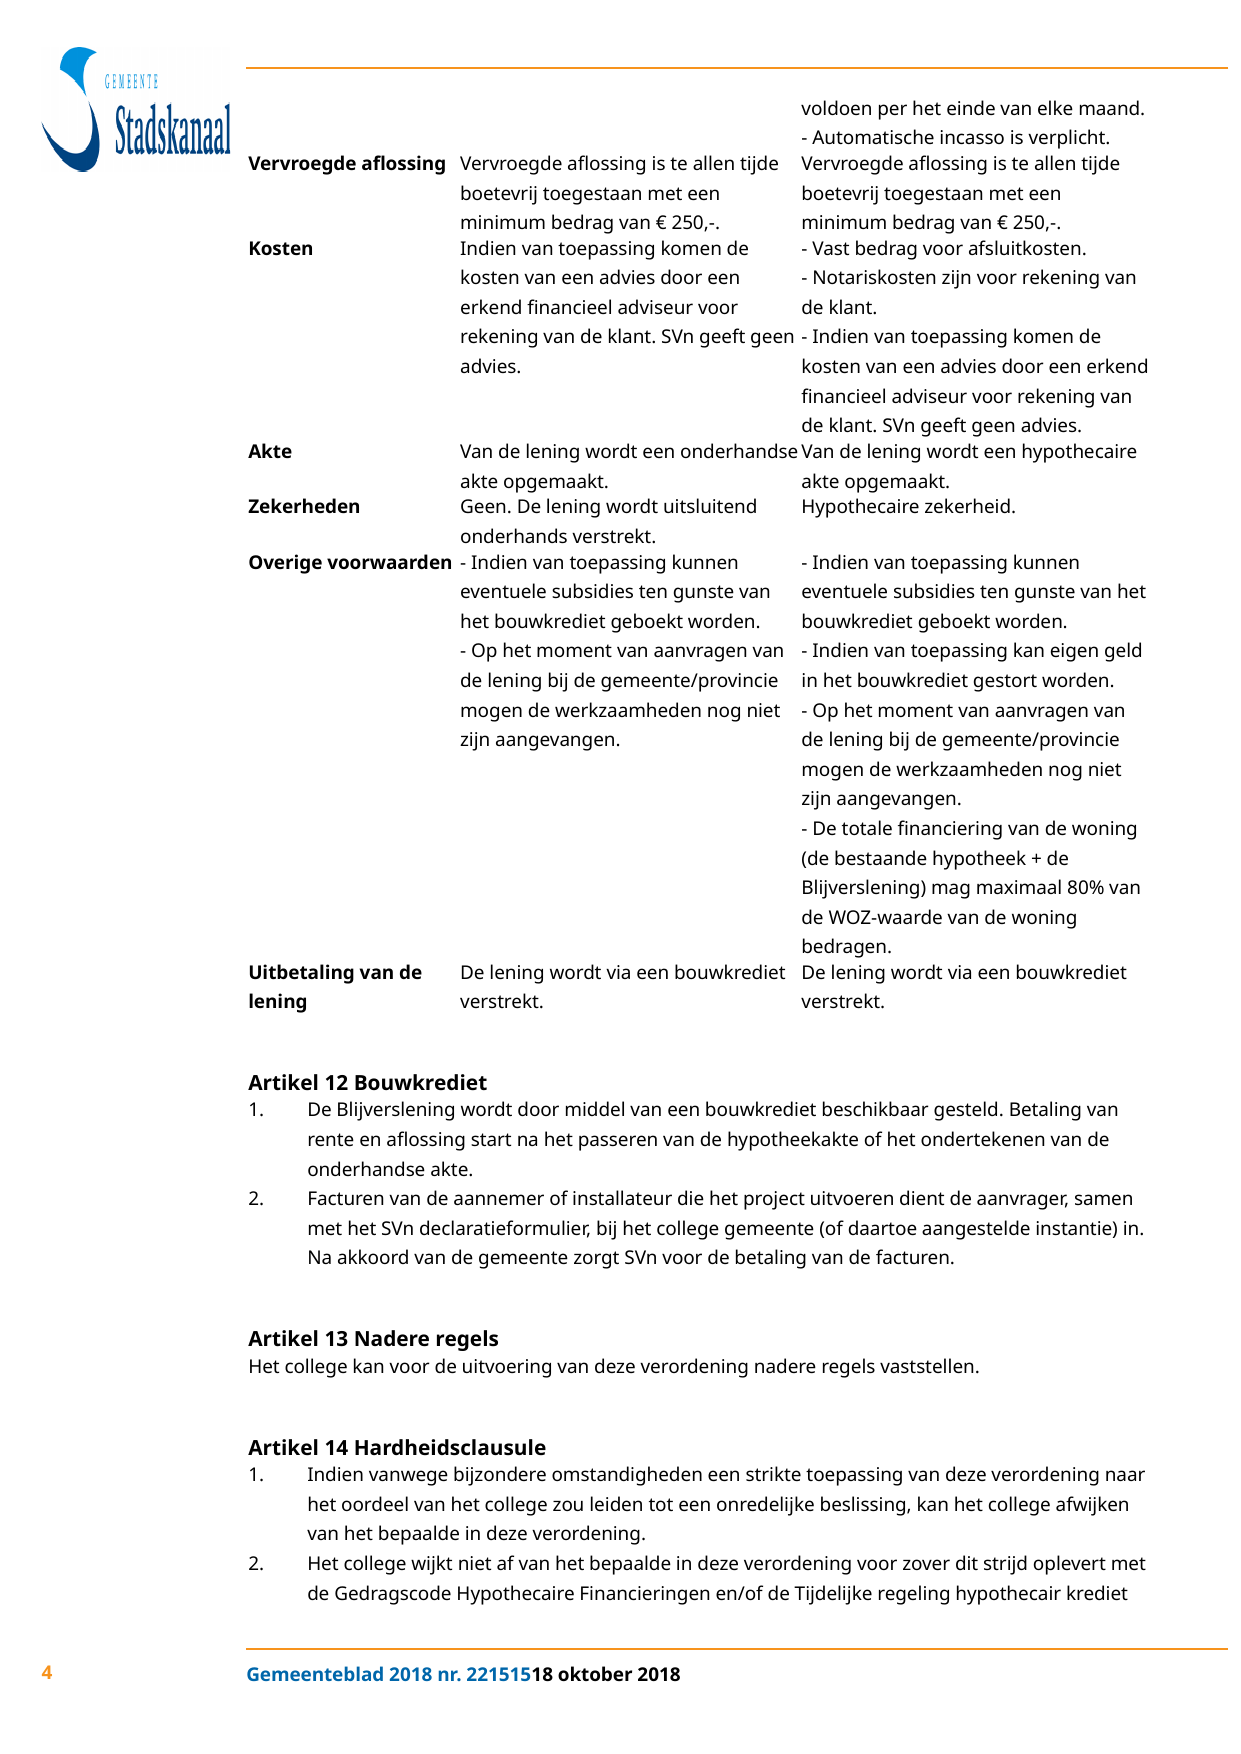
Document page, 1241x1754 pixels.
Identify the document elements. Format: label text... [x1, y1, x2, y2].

picture [41, 47, 231, 172]
text Artikel 13 Nadere regels [248, 1324, 1152, 1353]
table_cell [248, 95, 460, 150]
table_cell Akte [248, 438, 460, 493]
table_cell [460, 95, 801, 150]
list Indien vanwege bijzondere omstandigheden een strikte toepassing van deze verordening naar het oordeel van het college zou leiden tot een onredelijke beslissing, kan het college afwijken van het bepaalde in deze verordening. [248, 1461, 1152, 1546]
table_cell De lening wordt via een bouwkrediet verstrekt. [801, 959, 1152, 1014]
table_cell Van de lening wordt een hypothecaire akte opgemaakt. [801, 438, 1152, 493]
text Het college kan voor de uitvoering van deze verordening nadere regels vaststellen. [248, 1353, 1152, 1379]
list Facturen van de aannemer of installateur die het project uitvoeren dient de aanvrager, samen met het SVn declaratieformulier, bij het college gemeente (of daartoe aangestelde instantie) in. Na akkoord van de gemeente zorgt SVn voor de betaling van de facturen. [248, 1185, 1152, 1270]
table_cell - Vast bedrag voor afsluitkosten. - Notariskosten zijn voor rekening van de klant. - Indien van toepassing komen de kosten van een advies door een erkend financieel adviseur voor rekening van de klant. SVn geeft geen advies. [801, 235, 1152, 438]
table_cell Zekerheden [248, 494, 460, 549]
text Artikel 14 Hardheidsclausule [248, 1433, 1152, 1461]
table_cell - Indien van toepassing kunnen eventuele subsidies ten gunste van het bouwkrediet geboekt worden. - Op het moment van aanvragen van de lening bij de gemeente/provincie mogen de werkzaamheden nog niet zijn aangevangen. [460, 549, 801, 959]
table_cell Uitbetaling van de lening [248, 959, 460, 1014]
table_cell Van de lening wordt een onderhandse akte opgemaakt. [460, 438, 801, 493]
table_cell Geen. De lening wordt uitsluitend onderhands verstrekt. [460, 494, 801, 549]
table_cell Vervroegde aflossing is te allen tijde boetevrij toegestaan met een minimum bedrag van € 250,-. [460, 150, 801, 235]
table_cell - Indien van toepassing kunnen eventuele subsidies ten gunste van het bouwkrediet geboekt worden. - Indien van toepassing kan eigen geld in het bouwkrediet gestort worden. - Op het moment van aanvragen van de lening bij de gemeente/provincie mogen de werkzaamheden nog niet zijn aangevangen. - De totale financiering van de woning (de bestaande hypotheek + de Blijverslening) mag maximaal 80% van de WOZ-waarde van de woning bedragen. [801, 549, 1152, 959]
table_cell Vervroegde aflossing is te allen tijde boetevrij toegestaan met een minimum bedrag van € 250,-. [801, 150, 1152, 235]
list De Blijverslening wordt door middel van een bouwkrediet beschikbaar gesteld. Betaling van rente en aflossing start na het passeren van de hypotheekakte of het ondertekenen van de onderhandse akte. [248, 1097, 1152, 1181]
table_cell Indien van toepassing komen de kosten van een advies door een erkend financieel adviseur voor rekening van de klant. SVn geeft geen advies. [460, 235, 801, 438]
list Het college wijkt niet af van het bepaalde in deze verordening voor zover dit strijd oplevert met de Gedragscode Hypothecaire Financieringen en/of de Tijdelijke regeling hypothecair krediet [248, 1550, 1152, 1605]
table_cell Vervroegde aflossing [248, 150, 460, 235]
text Artikel 12 Bouwkrediet [248, 1068, 1152, 1097]
table_cell Hypothecaire zekerheid. [801, 494, 1152, 549]
table_cell Kosten [248, 235, 460, 438]
table_cell Overige voorwaarden [248, 549, 460, 959]
table_cell De lening wordt via een bouwkrediet verstrekt. [460, 959, 801, 1014]
table_cell voldoen per het einde van elke maand. - Automatische incasso is verplicht. [801, 95, 1152, 150]
